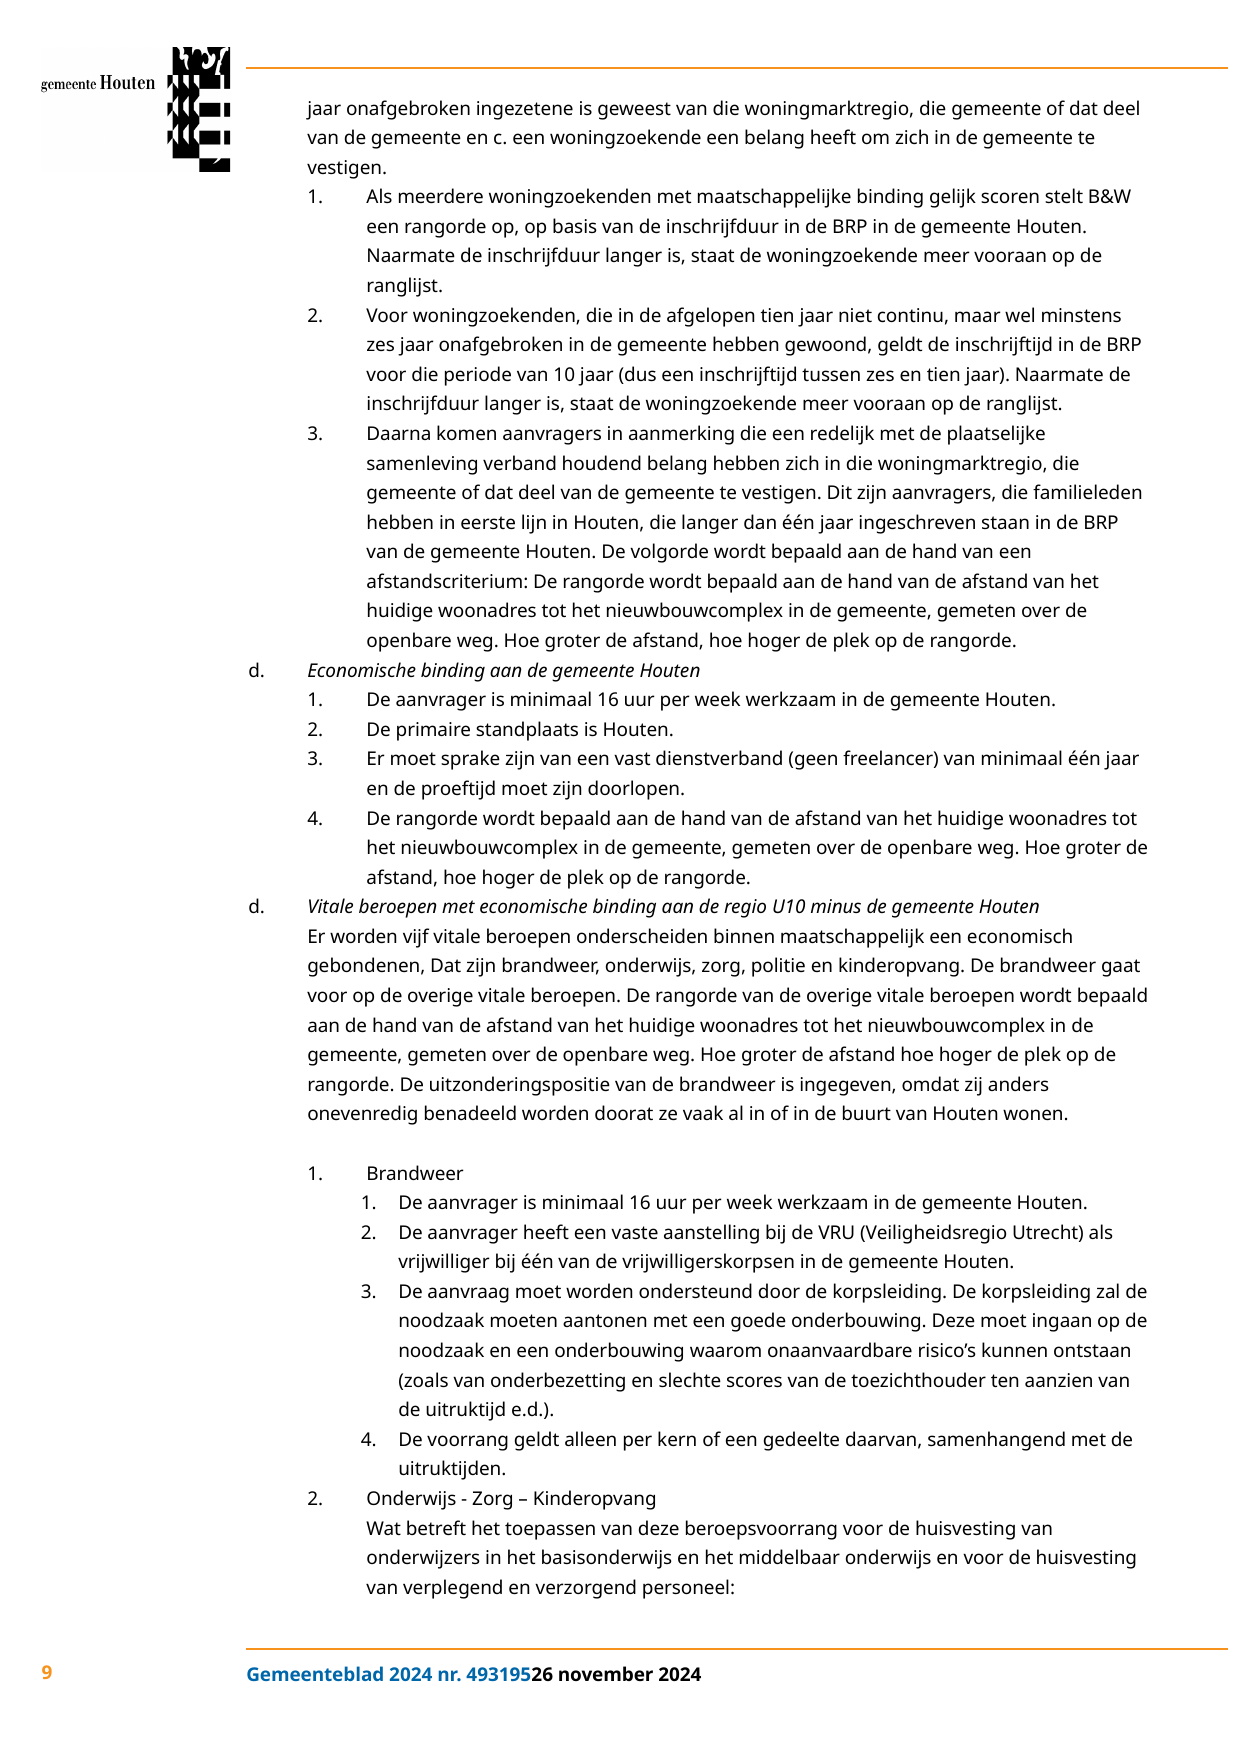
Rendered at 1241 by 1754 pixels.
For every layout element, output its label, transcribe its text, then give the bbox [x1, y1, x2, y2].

list De aanvraag moet worden ondersteund door de korpsleiding. De korpsleiding zal de noodzaak moeten aantonen met een goede onderbouwing. Deze moet ingaan op de noodzaak en een onderbouwing waarom onaanvaardbare risico’s kunnen ontstaan (zoals van onderbezetting en slechte scores van de toezichthouder ten aanzien van de uitruktijd e.d.). [361, 1278, 1152, 1422]
list jaar onafgebroken ingezetene is geweest van die woningmarktregio, die gemeente of dat deel van de gemeente en c. een woningzoekende een belang heeft om zich in de gemeente te vestigen. [248, 95, 1152, 180]
list Brandweer [307, 1160, 1152, 1186]
list Onderwijs - Zorg – Kinderopvang [307, 1485, 1152, 1511]
picture [41, 47, 231, 172]
list Als meerdere woningzoekenden met maatschappelijke binding gelijk scoren stelt B&W een rangorde op, op basis van de inschrijfduur in de BRP in de gemeente Houten. Naarmate de inschrijfduur langer is, staat de woningzoekende meer vooraan op de ranglijst. [307, 183, 1152, 298]
list De rangorde wordt bepaald aan de hand van de afstand van het huidige woonadres tot het nieuwbouwcomplex in de gemeente, gemeten over de openbare weg. Hoe groter de afstand, hoe hoger de plek op de rangorde. [307, 805, 1152, 890]
list Wat betreft het toepassen van deze beroepsvoorrang voor de huisvesting van onderwijzers in het basisonderwijs en het middelbaar onderwijs en voor de huisvesting van verplegend en verzorgend personeel: [307, 1515, 1152, 1600]
list De voorrang geldt alleen per kern of een gedeelte daarvan, samenhangend met de uitruktijden. [361, 1426, 1152, 1481]
list De aanvrager heeft een vaste aanstelling bij de VRU (Veiligheidsregio Utrecht) als vrijwilliger bij één van de vrijwilligerskorpsen in de gemeente Houten. [361, 1219, 1152, 1274]
list Er worden vijf vitale beroepen onderscheiden binnen maatschappelijk een economisch gebondenen, Dat zijn brandweer, onderwijs, zorg, politie en kinderopvang. De brandweer gaat voor op de overige vitale beroepen. De rangorde van de overige vitale beroepen wordt bepaald aan de hand van de afstand van het huidige woonadres tot het nieuwbouwcomplex in de gemeente, gemeten over de openbare weg. Hoe groter de afstand hoe hoger de plek op de rangorde. De uitzonderingspositie van de brandweer is ingegeven, omdat zij anders onevenredig benadeeld worden doorat ze vaak al in of in de buurt van Houten wonen. [248, 923, 1152, 1126]
list De aanvrager is minimaal 16 uur per week werkzaam in de gemeente Houten. [361, 1189, 1152, 1215]
list Vitale beroepen met economische binding aan de regio U10 minus de gemeente Houten [248, 893, 1152, 919]
list De aanvrager is minimaal 16 uur per week werkzaam in de gemeente Houten. [307, 686, 1152, 712]
list De primaire standplaats is Houten. [307, 716, 1152, 742]
list Voor woningzoekenden, die in de afgelopen tien jaar niet continu, maar wel minstens zes jaar onafgebroken in de gemeente hebben gewoond, geldt de inschrijftijd in de BRP voor die periode van 10 jaar (dus een inschrijftijd tussen zes en tien jaar). Naarmate de inschrijfduur langer is, staat de woningzoekende meer vooraan op de ranglijst. [307, 302, 1152, 416]
list Economische binding aan de gemeente Houten [248, 657, 1152, 683]
list Daarna komen aanvragers in aanmerking die een redelijk met de plaatselijke samenleving verband houdend belang hebben zich in die woningmarktregio, die gemeente of dat deel van de gemeente te vestigen. Dit zijn aanvragers, die familieleden hebben in eerste lijn in Houten, die langer dan één jaar ingeschreven staan in de BRP van de gemeente Houten. De volgorde wordt bepaald aan de hand van een afstandscriterium: De rangorde wordt bepaald aan de hand van de afstand van het huidige woonadres tot het nieuwbouwcomplex in de gemeente, gemeten over de openbare weg. Hoe groter de afstand, hoe hoger de plek op de rangorde. [307, 420, 1152, 653]
list Er moet sprake zijn van een vast dienstverband (geen freelancer) van minimaal één jaar en de proeftijd moet zijn doorlopen. [307, 746, 1152, 801]
